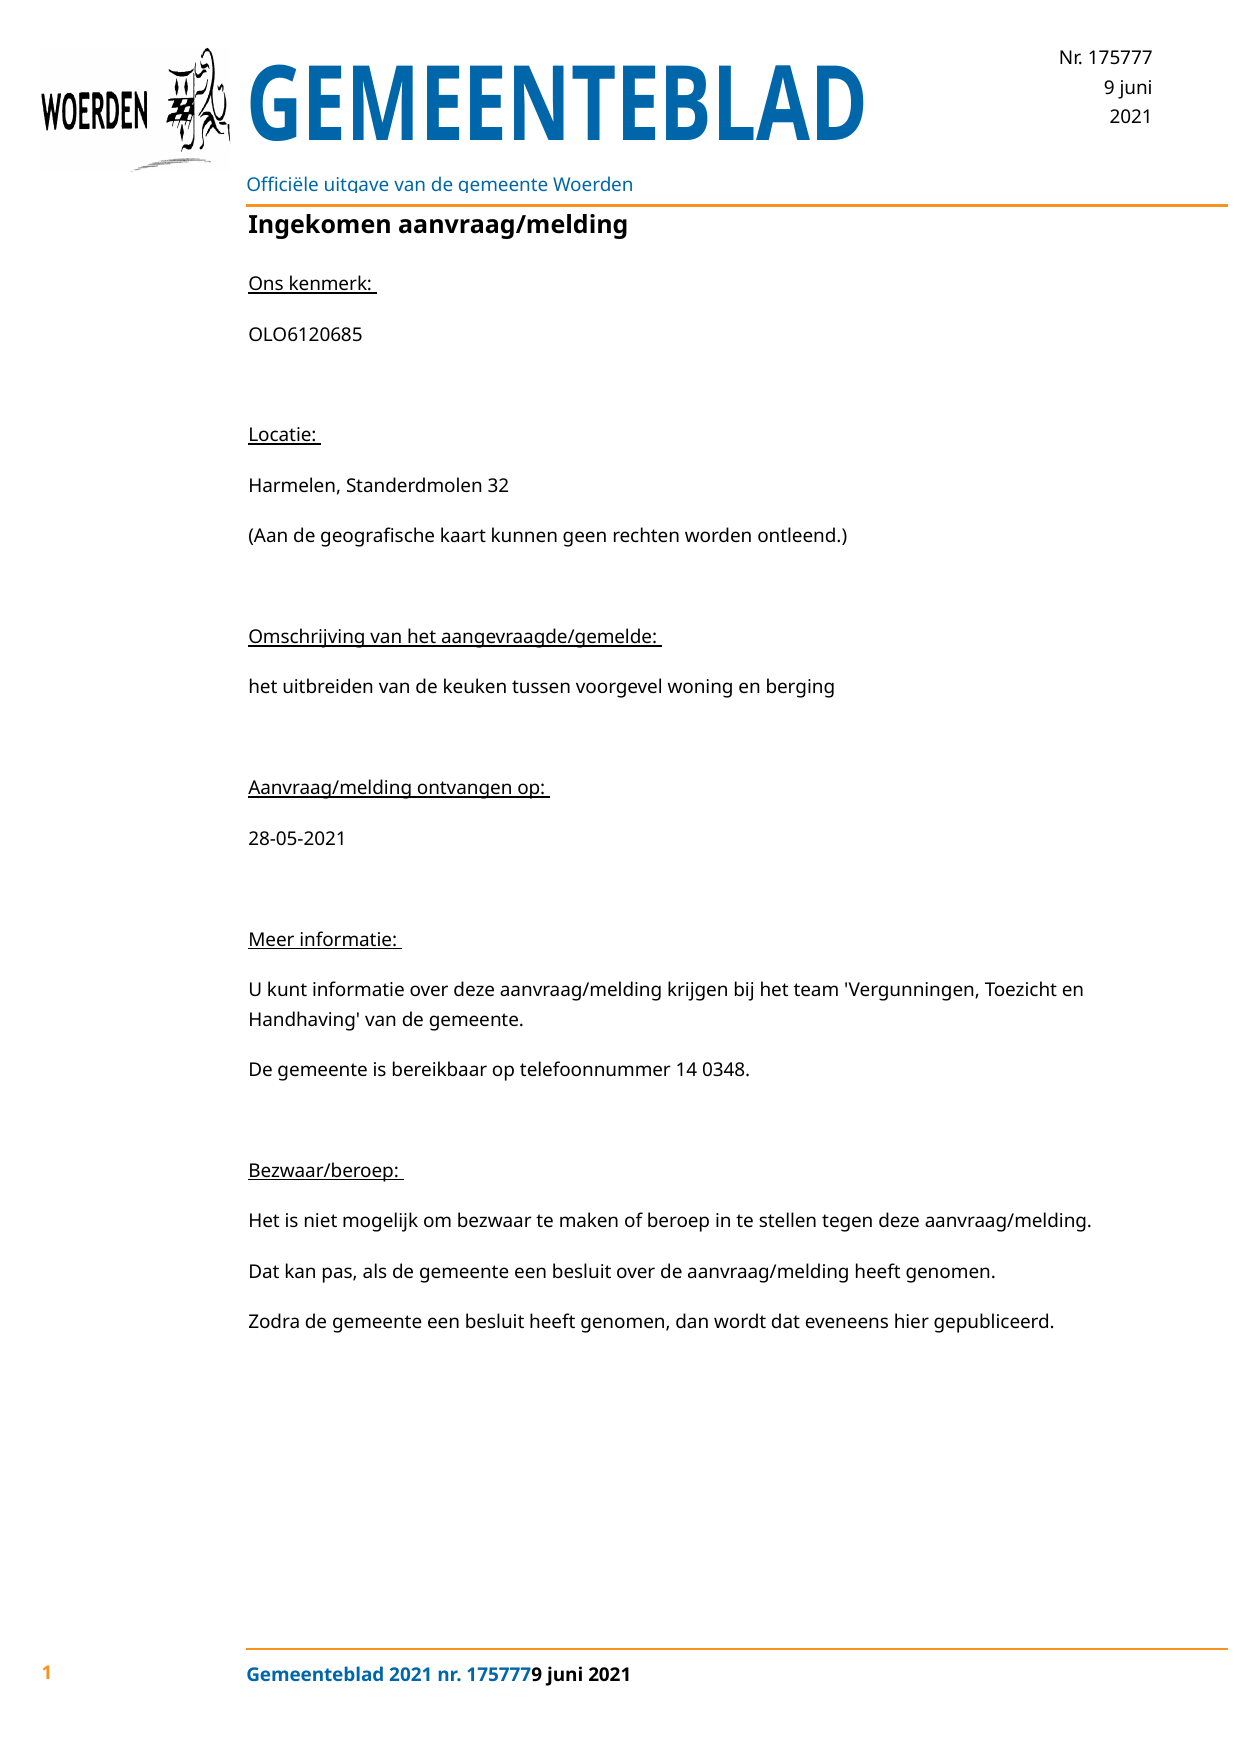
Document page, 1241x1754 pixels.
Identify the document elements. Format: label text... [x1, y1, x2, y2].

text Aanvraag/melding ontvangen op: [248, 774, 1152, 800]
text OLO6120685 [248, 321, 1152, 346]
text Locatie: [248, 422, 1152, 447]
text Meer informatie: [248, 926, 1152, 951]
text (Aan de geografische kaart kunnen geen rechten worden ontleend.) [248, 522, 1152, 548]
text Ons kenmerk: [248, 270, 1152, 296]
text het uitbreiden van de keuken tussen voorgevel woning en berging [248, 674, 1152, 699]
picture [41, 47, 231, 172]
text Het is niet mogelijk om bezwaar te maken of beroep in te stellen tegen deze aanvraag/melding. [248, 1207, 1152, 1233]
text Bezwaar/beroep: [248, 1157, 1152, 1183]
text De gemeente is bereikbaar op telefoonnummer 14 0348. [248, 1056, 1152, 1082]
text Zodra de gemeente een besluit heeft genomen, dan wordt dat eveneens hier gepubliceerd. [248, 1308, 1152, 1334]
text Dat kan pas, als de gemeente een besluit over de aanvraag/melding heeft genomen. [248, 1258, 1152, 1283]
text Harmelen, Standerdmolen 32 [248, 472, 1152, 498]
text Omschrijving van het aangevraagde/gemelde: [248, 623, 1152, 649]
text U kunt informatie over deze aanvraag/melding krijgen bij het team 'Vergunningen, Toezicht en Handhaving' van de gemeente. [248, 976, 1152, 1031]
text 28-05-2021 [248, 825, 1152, 851]
text Ingekomen aanvraag/melding [248, 207, 1152, 241]
